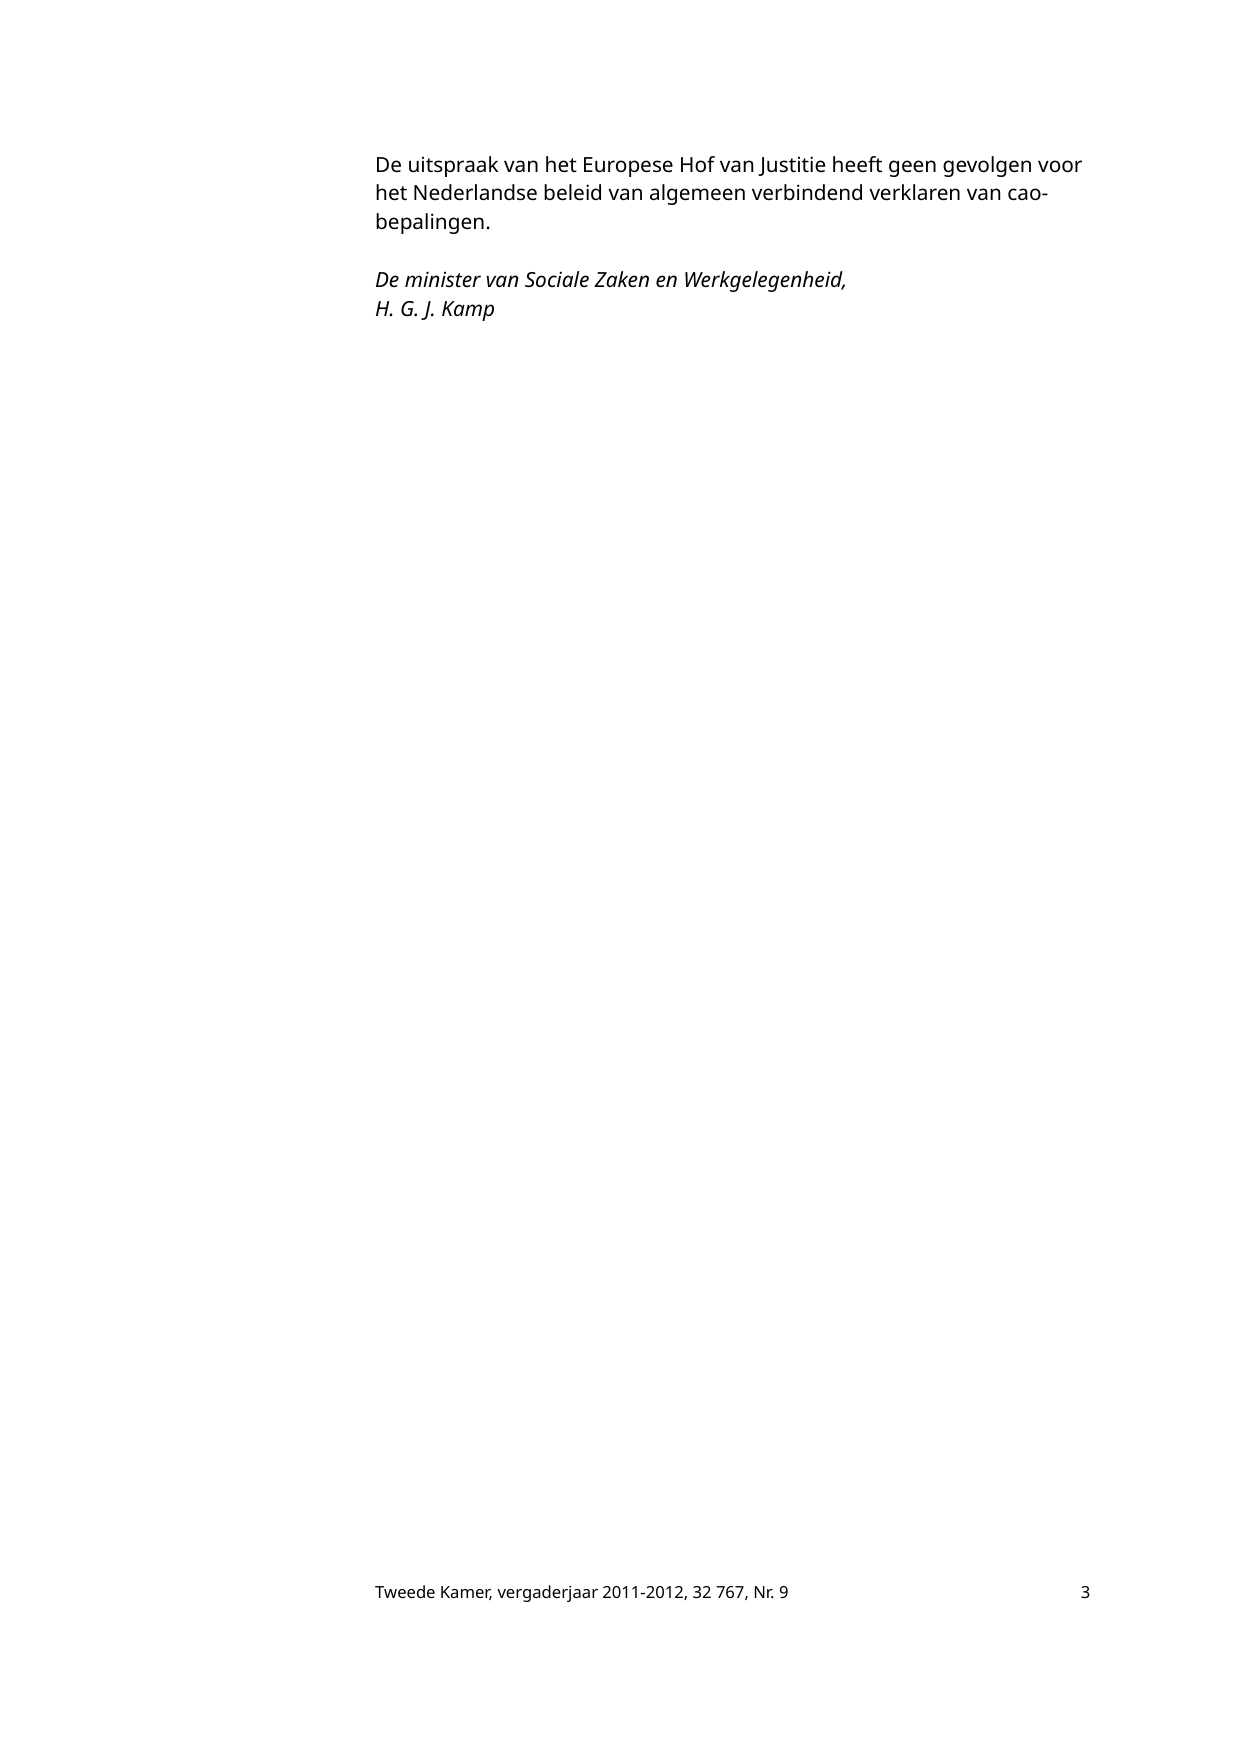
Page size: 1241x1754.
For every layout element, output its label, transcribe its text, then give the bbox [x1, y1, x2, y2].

text H. G. J. Kamp [375, 294, 1090, 322]
text De uitspraak van het Europese Hof van Justitie heeft geen gevolgen voor het Nederlandse beleid van algemeen verbindend verklaren van cao-bepalingen. [375, 150, 1090, 235]
text De minister van Sociale Zaken en Werkgelegenheid, [375, 265, 1090, 294]
